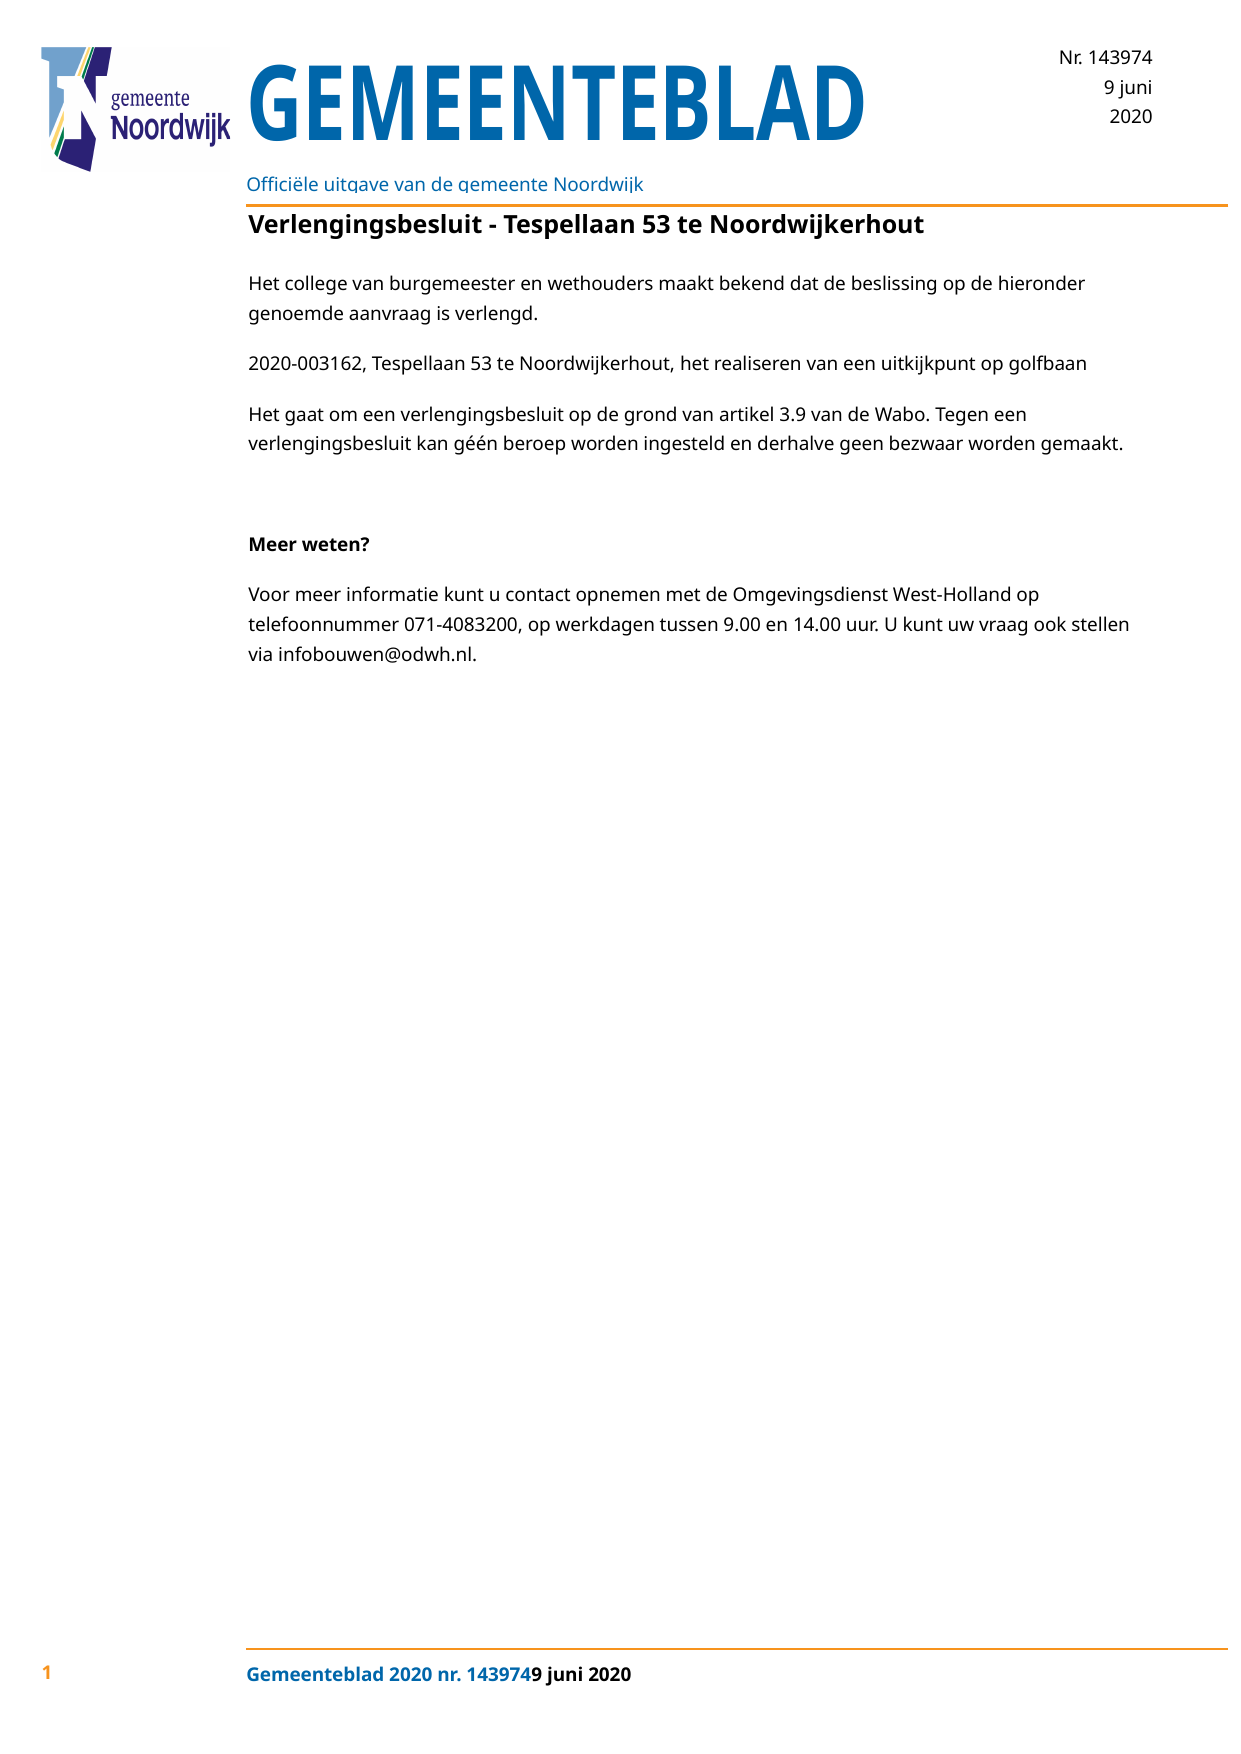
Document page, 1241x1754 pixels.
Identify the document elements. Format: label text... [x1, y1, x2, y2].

text 2020-003162, Tespellaan 53 te Noordwijkerhout, het realiseren van een uitkijkpunt op golfbaan [248, 350, 1152, 376]
text Meer weten? [248, 531, 1152, 557]
text Verlengingsbesluit - Tespellaan 53 te Noordwijkerhout [248, 207, 1152, 241]
text Voor meer informatie kunt u contact opnemen met de Omgevingsdienst West-Holland op telefoonnummer 071-4083200, op werkdagen tussen 9.00 en 14.00 uur. U kunt uw vraag ook stellen via infobouwen@odwh.nl. [248, 582, 1152, 666]
picture [41, 47, 231, 172]
text Het college van burgemeester en wethouders maakt bekend dat de beslissing op de hieronder genoemde aanvraag is verlengd. [248, 270, 1152, 326]
text Het gaat om een verlengingsbesluit op de grond van artikel 3.9 van de Wabo. Tegen een verlengingsbesluit kan géén beroep worden ingesteld en derhalve geen bezwaar worden gemaakt. [248, 401, 1152, 456]
